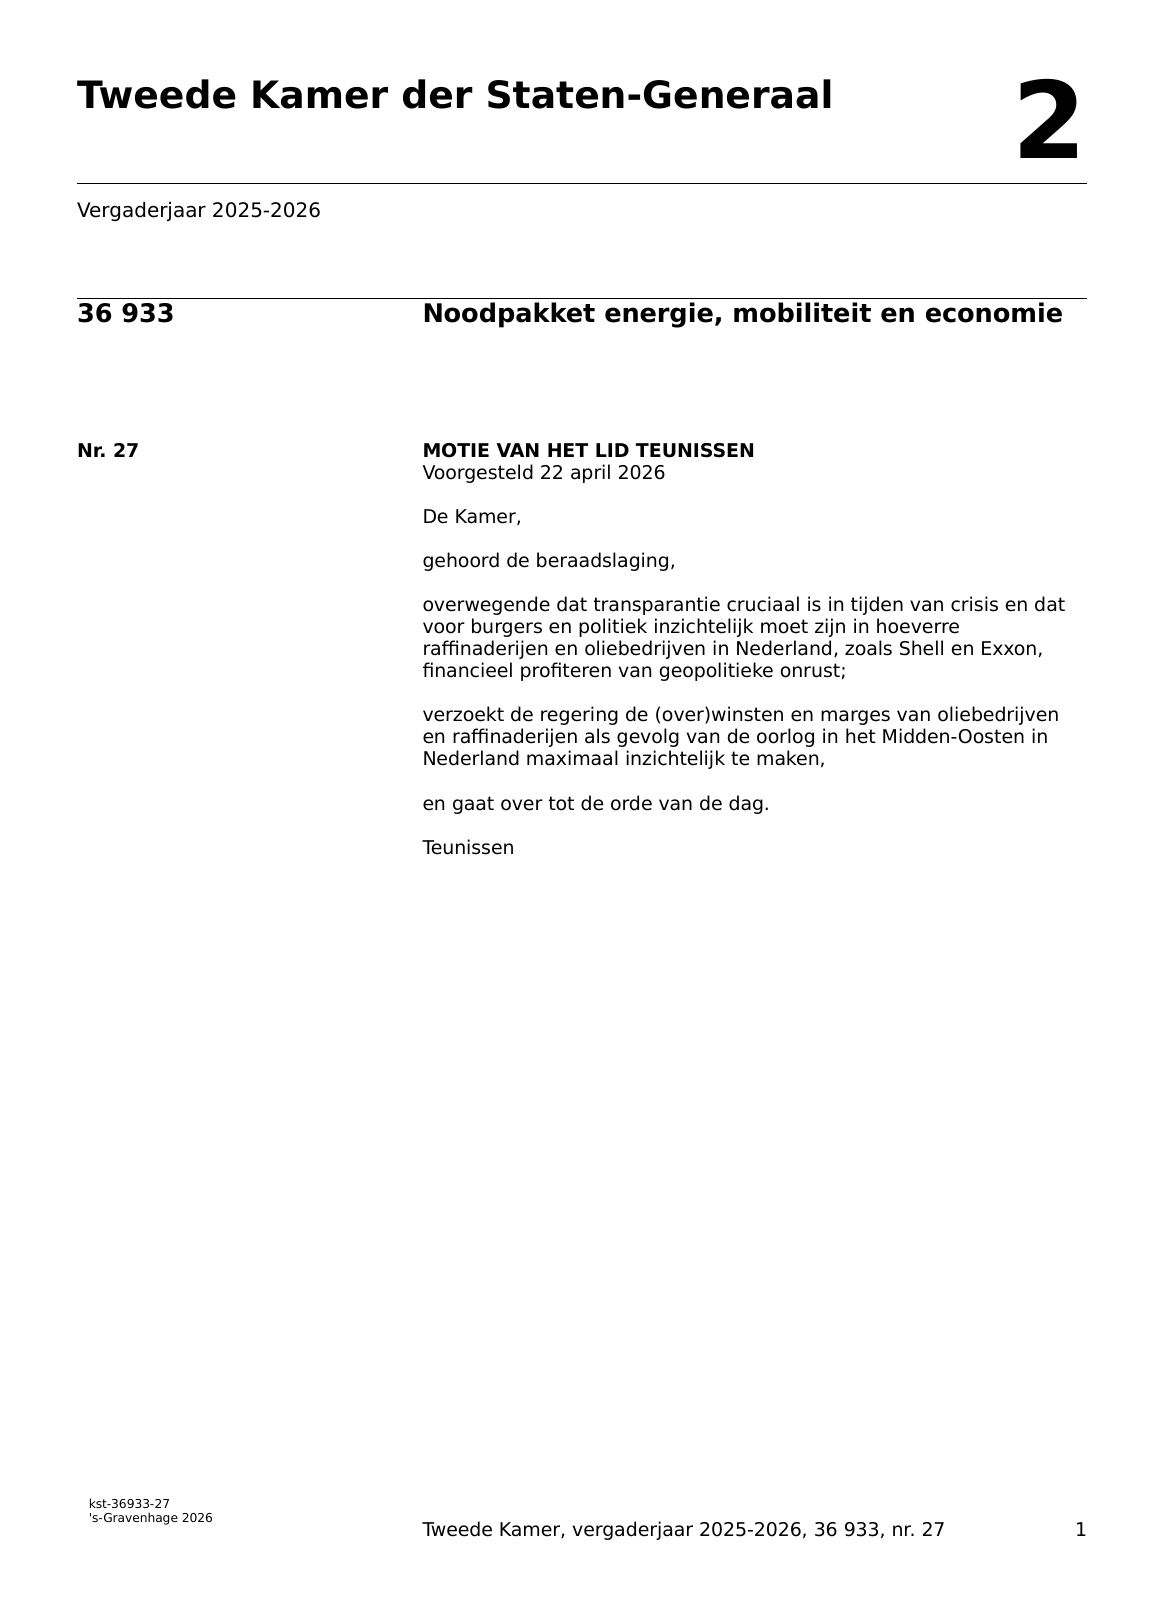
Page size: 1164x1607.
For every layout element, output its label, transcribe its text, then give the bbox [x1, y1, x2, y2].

subtitle Nr. 27 MOTIE VAN HET LID TEUNISSEN [77, 440, 1087, 462]
table_cell Vergaderjaar 2025-2026 [77, 184, 1087, 298]
text gehoord de beraadslaging, [422, 550, 1087, 572]
subtitle 36 933 Noodpakket energie, mobiliteit en economie [77, 299, 1087, 329]
text verzoekt de regering de (over)winsten en marges van oliebedrijven en raffinaderijen als gevolg van de oorlog in het Midden-Oosten in Nederland maximaal inzichtelijk te maken, [422, 704, 1087, 770]
table_header 2 [886, 59, 1087, 183]
text overwegende dat transparantie cruciaal is in tijden van crisis en dat voor burgers en politiek inzichtelijk moet zijn in hoeverre raffinaderijen en oliebedrijven in Nederland, zoals Shell en Exxon, financieel profiteren van geopolitieke onrust; [422, 594, 1087, 682]
text Teunissen [422, 837, 1087, 858]
text De Kamer, [422, 506, 1087, 528]
text Voorgesteld 22 april 2026 [422, 462, 1087, 484]
table_header Tweede Kamer der Staten-Generaal [77, 59, 886, 183]
text kst-36933-27 [88, 1497, 323, 1511]
text 's-Gravenhage 2026 [88, 1511, 323, 1525]
text en gaat over tot de orde van de dag. [422, 792, 1087, 814]
